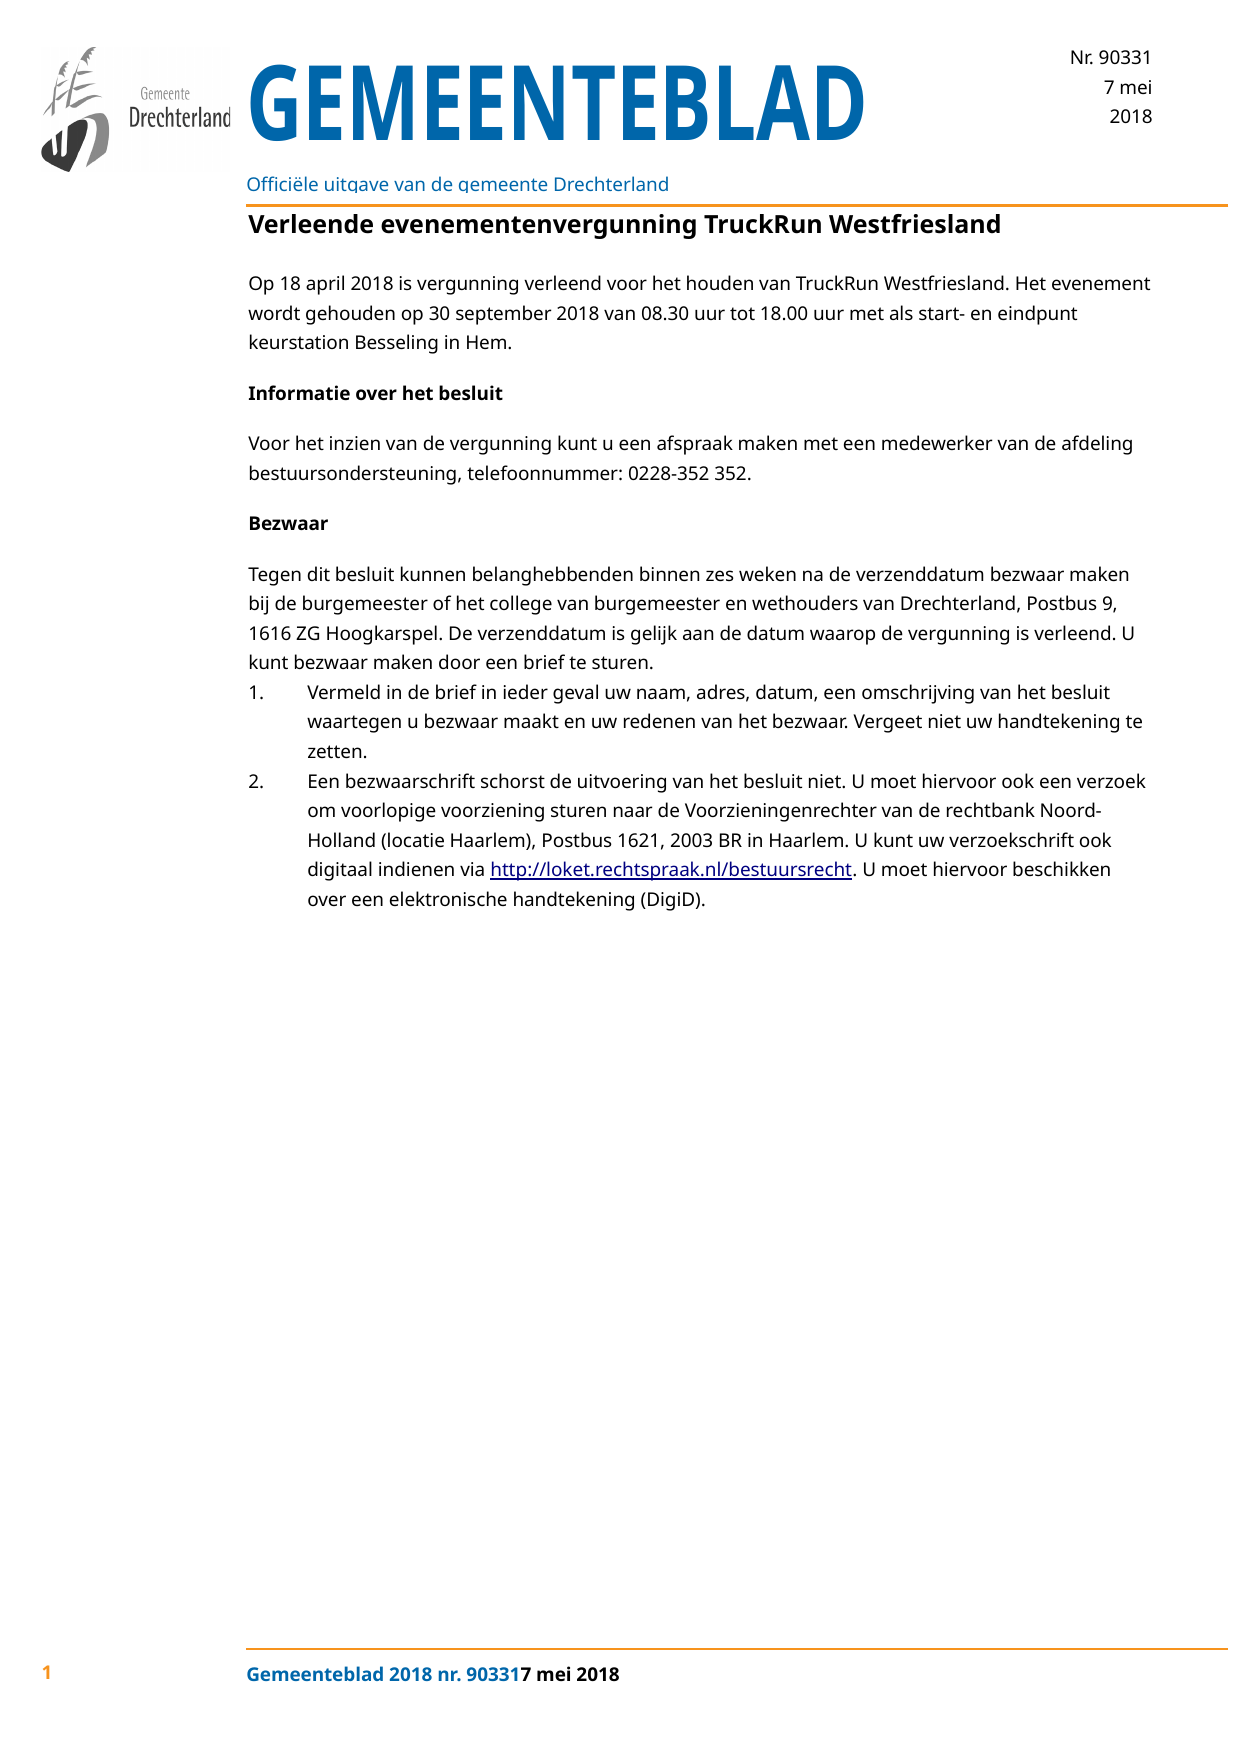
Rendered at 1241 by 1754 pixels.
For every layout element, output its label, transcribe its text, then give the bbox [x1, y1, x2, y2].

text Tegen dit besluit kunnen belanghebbenden binnen zes weken na de verzenddatum bezwaar maken bij de burgemeester of het college van burgemeester en wethouders van Drechterland, Postbus 9, 1616 ZG Hoogkarspel. De verzenddatum is gelijk aan de datum waarop de vergunning is verleend. U kunt bezwaar maken door een brief te sturen. [248, 561, 1152, 675]
text Voor het inzien van de vergunning kunt u een afspraak maken met een medewerker van de afdeling bestuursondersteuning, telefoonnummer: 0228-352 352. [248, 430, 1152, 486]
picture [41, 47, 231, 172]
text Op 18 april 2018 is vergunning verleend voor het houden van TruckRun Westfriesland. Het evenement wordt gehouden op 30 september 2018 van 08.30 uur tot 18.00 uur met als start- en eindpunt keurstation Besseling in Hem. [248, 270, 1152, 355]
list Een bezwaarschrift schorst de uitvoering van het besluit niet. U moet hiervoor ook een verzoek om voorlopige voorziening sturen naar de Voorzieningenrechter van de rechtbank Noord-Holland (locatie Haarlem), Postbus 1621, 2003 BR in Haarlem. U kunt uw verzoekschrift ook digitaal indienen via http://loket.rechtspraak.nl/bestuursrecht. U moet hiervoor beschikken over een elektronische handtekening (DigiD). [248, 768, 1152, 912]
text Verleende evenementenvergunning TruckRun Westfriesland [248, 207, 1152, 241]
text Bezwaar [248, 510, 1152, 536]
text Informatie over het besluit [248, 380, 1152, 406]
list Vermeld in de brief in ieder geval uw naam, adres, datum, een omschrijving van het besluit waartegen u bezwaar maakt en uw redenen van het bezwaar. Vergeet niet uw handtekening te zetten. [248, 679, 1152, 764]
